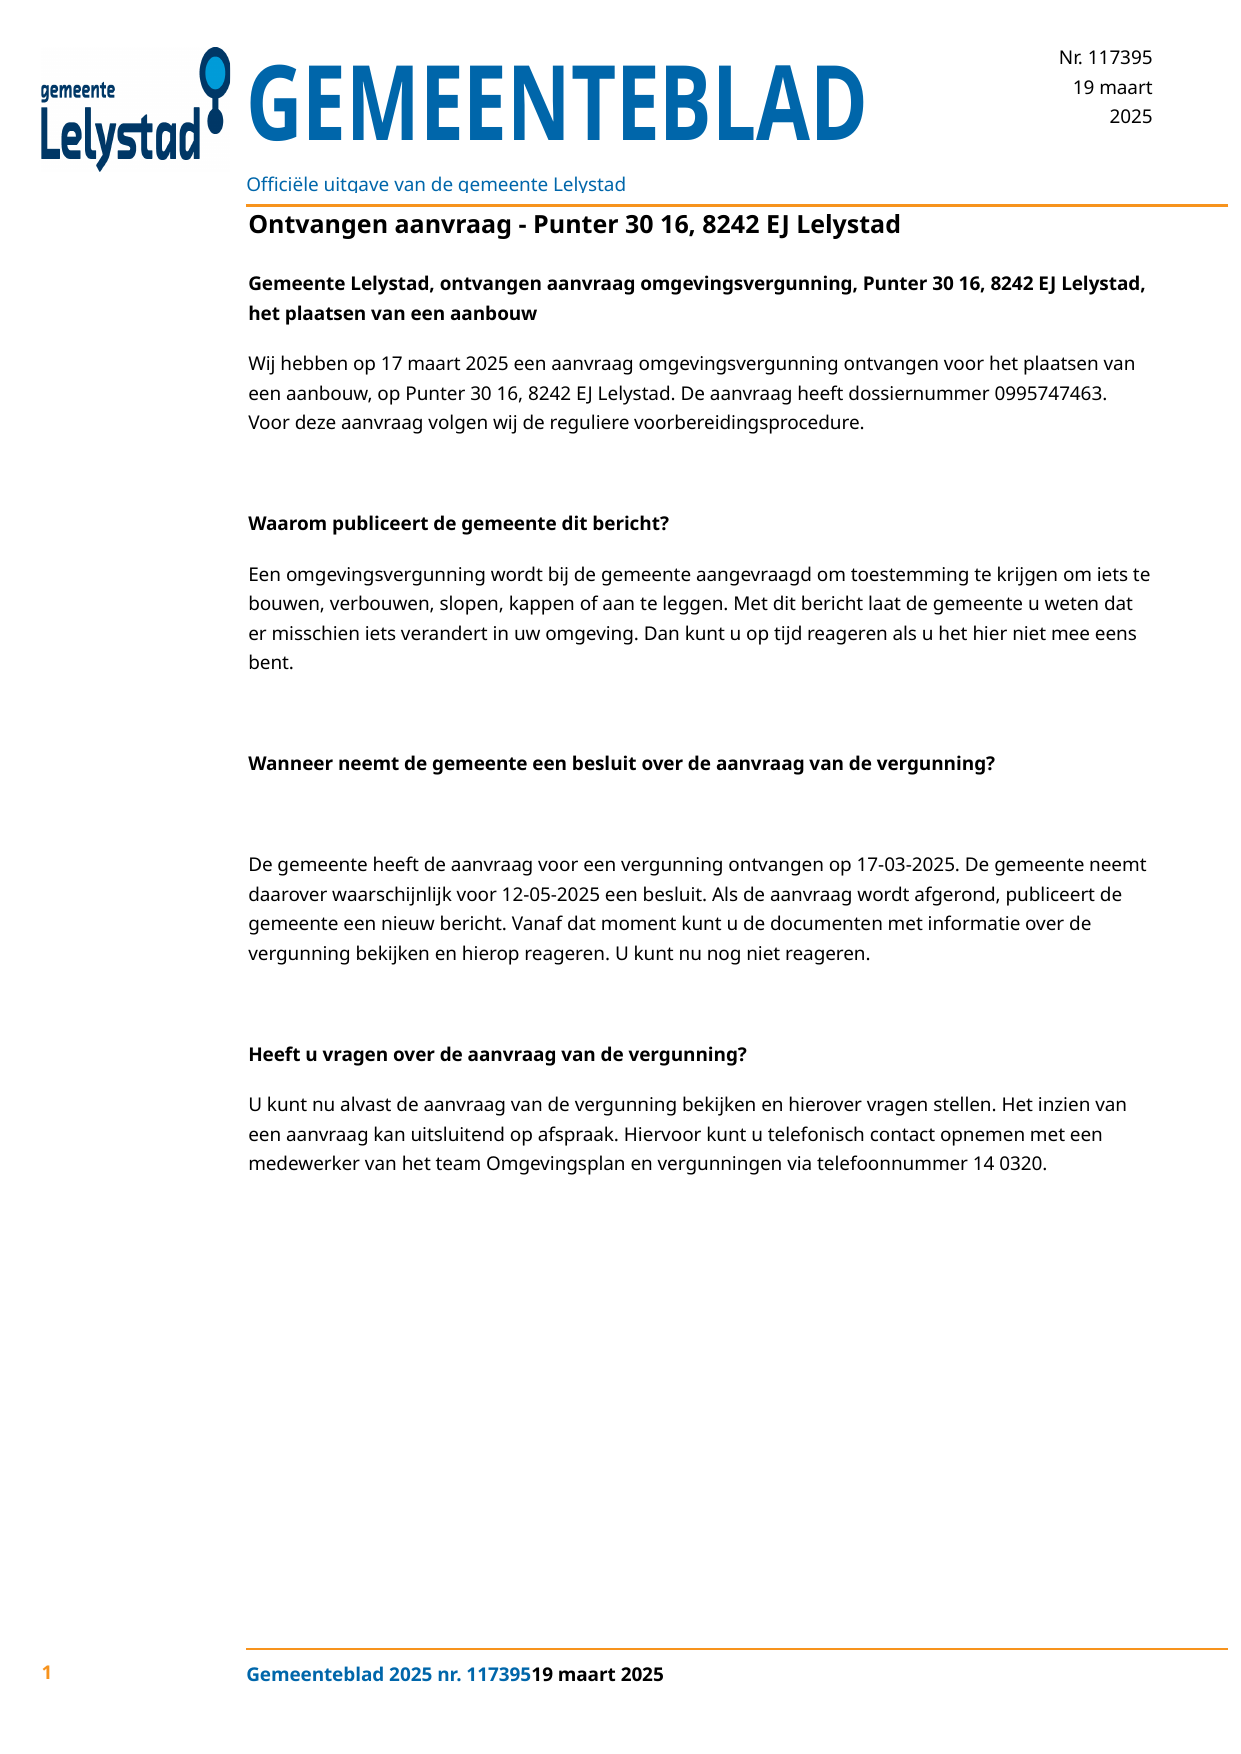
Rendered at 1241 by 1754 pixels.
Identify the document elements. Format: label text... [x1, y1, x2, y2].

text Waarom publiceert de gemeente dit bericht? [248, 510, 1152, 536]
text Heeft u vragen over de aanvraag van de vergunning? [248, 1041, 1152, 1066]
text De gemeente heeft de aanvraag voor een vergunning ontvangen op 17-03-2025. De gemeente neemt daarover waarschijnlijk voor 12-05-2025 een besluit. Als de aanvraag wordt afgerond, publiceert de gemeente een nieuw bericht. Vanaf dat moment kunt u de documenten met informatie over de vergunning bekijken en hierop reageren. U kunt nu nog niet reageren. [248, 851, 1152, 966]
text Wanneer neemt de gemeente een besluit over de aanvraag van de vergunning? [248, 750, 1152, 776]
text Wij hebben op 17 maart 2025 een aanvraag omgevingsvergunning ontvangen voor het plaatsen van een aanbouw, op Punter 30 16, 8242 EJ Lelystad. De aanvraag heeft dossiernummer 0995747463. Voor deze aanvraag volgen wij de reguliere voorbereidingsprocedure. [248, 350, 1152, 435]
text Ontvangen aanvraag - Punter 30 16, 8242 EJ Lelystad [248, 207, 1152, 241]
text U kunt nu alvast de aanvraag van de vergunning bekijken en hierover vragen stellen. Het inzien van een aanvraag kan uitsluitend op afspraak. Hiervoor kunt u telefonisch contact opnemen met een medewerker van het team Omgevingsplan en vergunningen via telefoonnummer 14 0320. [248, 1091, 1152, 1176]
text Gemeente Lelystad, ontvangen aanvraag omgevingsvergunning, Punter 30 16, 8242 EJ Lelystad, het plaatsen van een aanbouw [248, 270, 1152, 326]
text Een omgevingsvergunning wordt bij de gemeente aangevraagd om toestemming te krijgen om iets te bouwen, verbouwen, slopen, kappen of aan te leggen. Met dit bericht laat de gemeente u weten dat er misschien iets verandert in uw omgeving. Dan kunt u op tijd reageren als u het hier niet mee eens bent. [248, 561, 1152, 675]
picture [41, 47, 231, 172]
